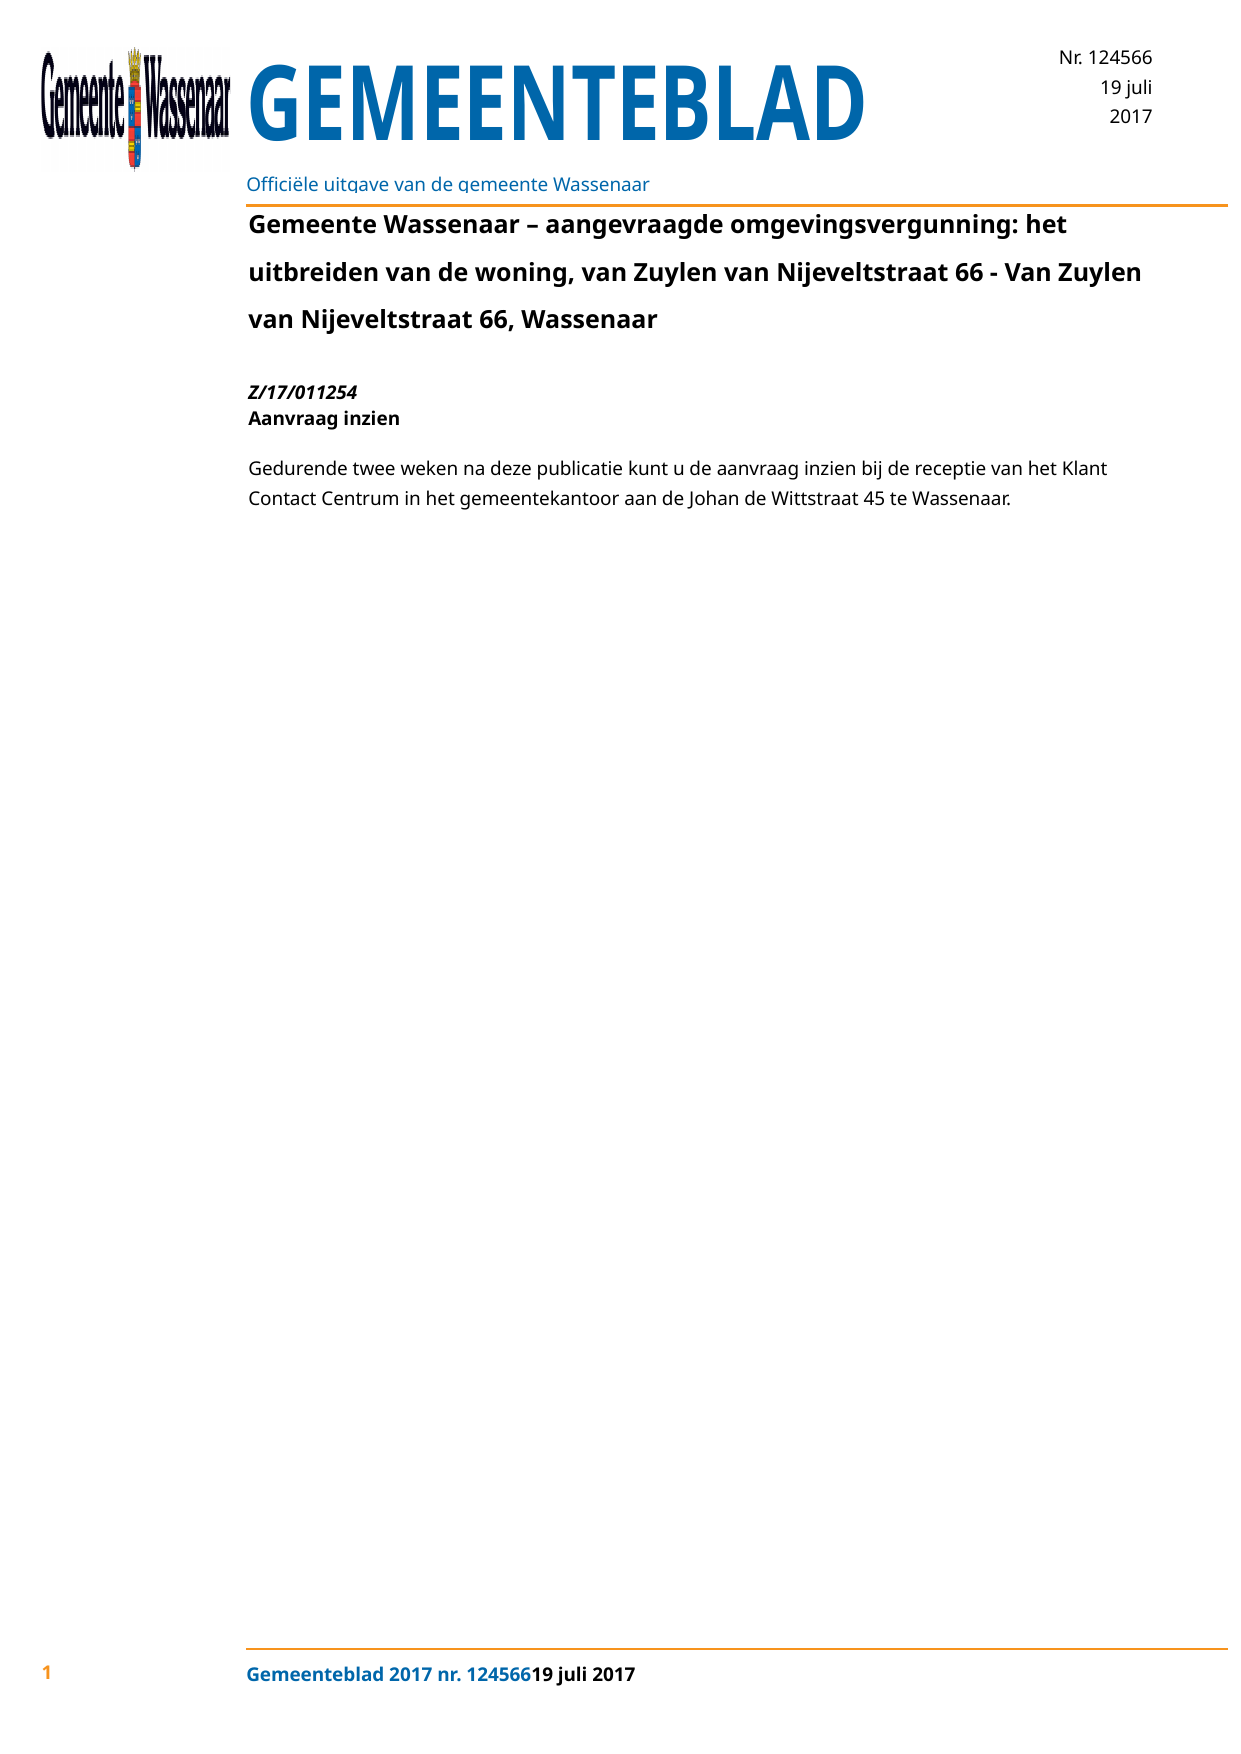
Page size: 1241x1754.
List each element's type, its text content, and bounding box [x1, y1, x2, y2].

text Gedurende twee weken na deze publicatie kunt u de aanvraag inzien bij de receptie van het Klant Contact Centrum in het gemeentekantoor aan de Johan de Wittstraat 45 te Wassenaar. [248, 455, 1152, 511]
text Z/17/011254 [248, 379, 1152, 405]
text Gemeente Wassenaar – aangevraagde omgevingsvergunning: het uitbreiden van de woning, van Zuylen van Nijeveltstraat 66 - Van Zuylen van Nijeveltstraat 66, Wassenaar [248, 207, 1152, 336]
text Aanvraag inzien [248, 405, 1152, 431]
picture [41, 47, 231, 172]
